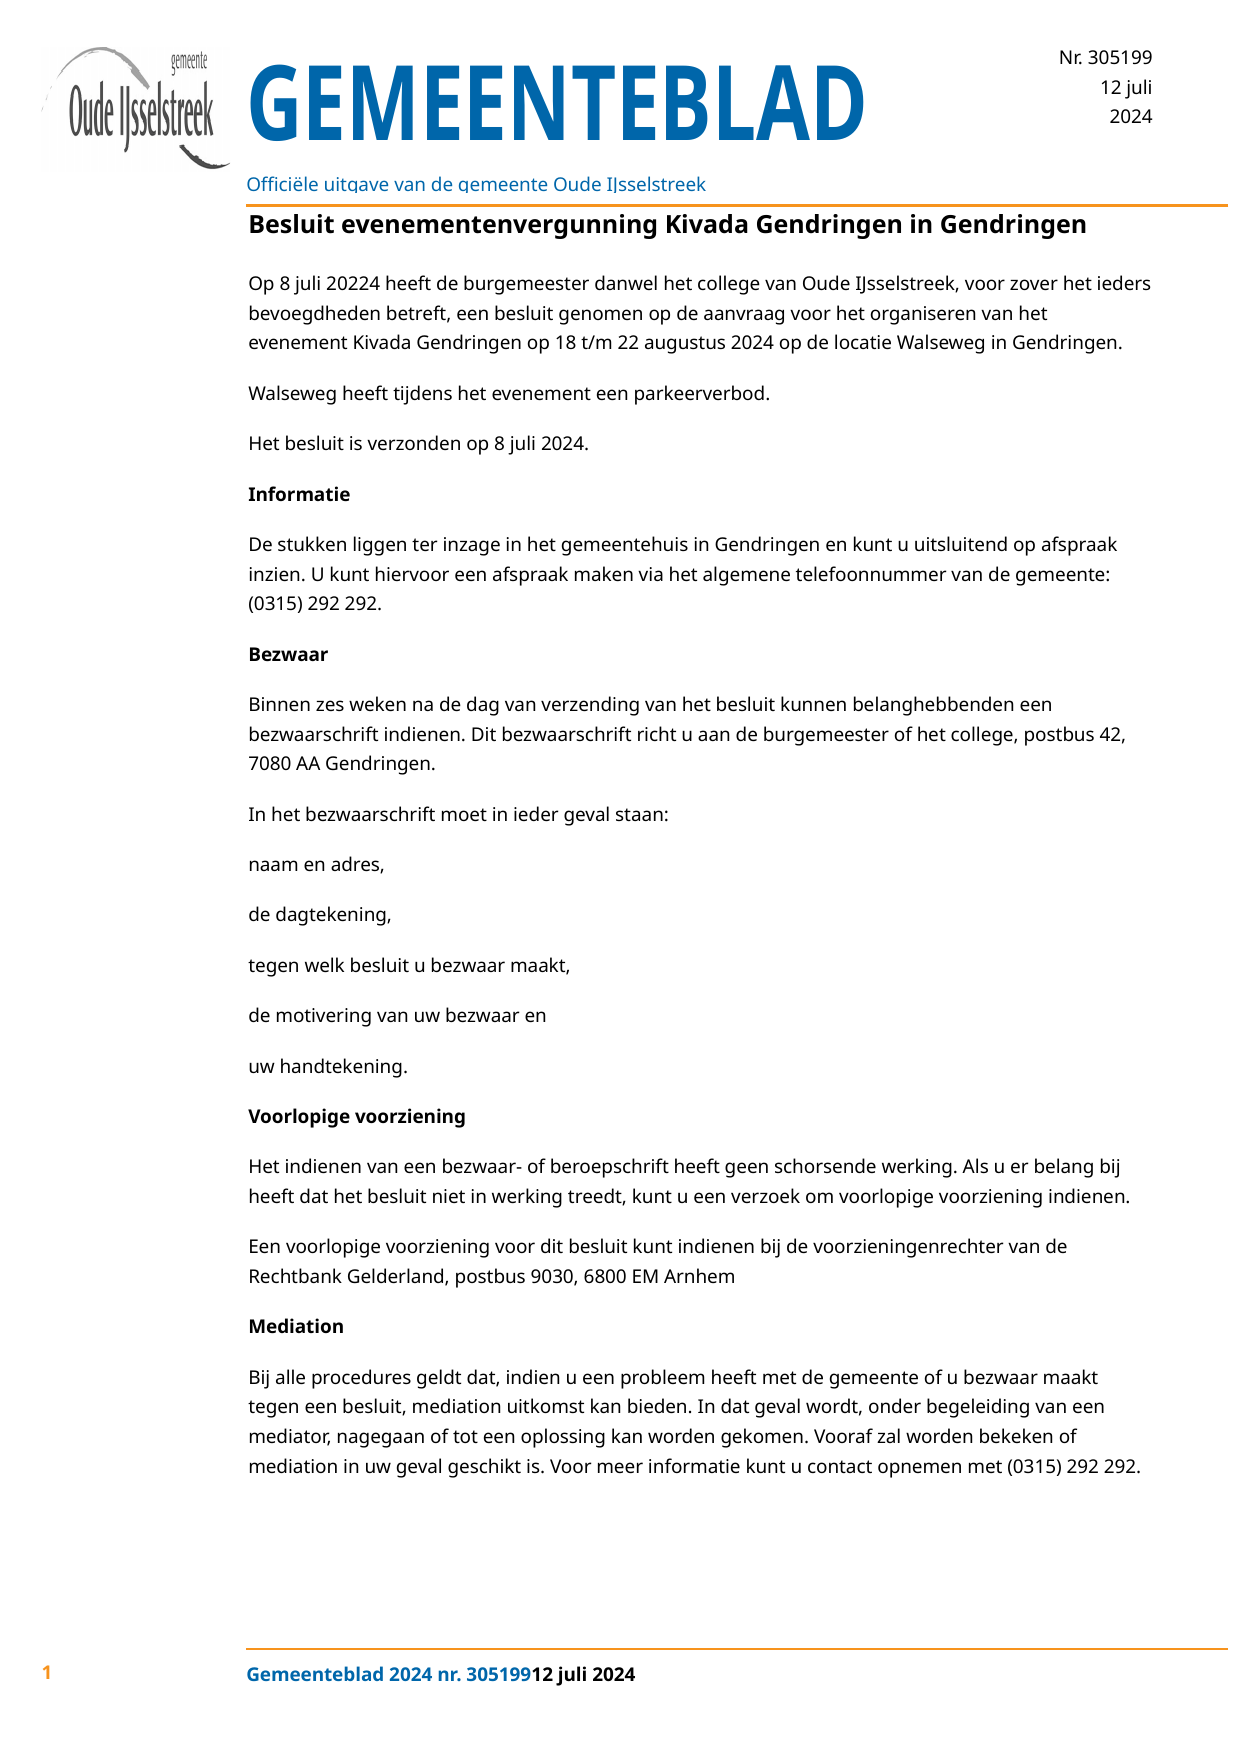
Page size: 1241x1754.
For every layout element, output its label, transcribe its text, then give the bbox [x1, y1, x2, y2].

text Het besluit is verzonden op 8 juli 2024. [248, 430, 1152, 456]
text Bezwaar [248, 641, 1152, 666]
text Binnen zes weken na de dag van verzending van het besluit kunnen belanghebbenden een bezwaarschrift indienen. Dit bezwaarschrift richt u aan de burgemeester of het college, postbus 42, 7080 AA Gendringen. [248, 691, 1152, 776]
text Walseweg heeft tijdens het evenement een parkeerverbod. [248, 380, 1152, 406]
text Op 8 juli 20224 heeft de burgemeester danwel het college van Oude IJsselstreek, voor zover het ieders bevoegdheden betreft, een besluit genomen op de aanvraag voor het organiseren van het evenement Kivada Gendringen op 18 t/m 22 augustus 2024 op de locatie Walseweg in Gendringen. [248, 270, 1152, 355]
text Voorlopige voorziening [248, 1103, 1152, 1129]
text Een voorlopige voorziening voor dit besluit kunt indienen bij de voorzieningenrechter van de Rechtbank Gelderland, postbus 9030, 6800 EM Arnhem [248, 1234, 1152, 1289]
text de motivering van uw bezwaar en [248, 1002, 1152, 1028]
text tegen welk besluit u bezwaar maakt, [248, 952, 1152, 978]
text De stukken liggen ter inzage in het gemeentehuis in Gendringen en kunt u uitsluitend op afspraak inzien. U kunt hiervoor een afspraak maken via het algemene telefoonnummer van de gemeente: (0315) 292 292. [248, 531, 1152, 616]
text In het bezwaarschrift moet in ieder geval staan: [248, 801, 1152, 826]
text de dagtekening, [248, 902, 1152, 927]
text Mediation [248, 1314, 1152, 1339]
text uw handtekening. [248, 1053, 1152, 1078]
text Informatie [248, 481, 1152, 506]
text Bij alle procedures geldt dat, indien u een probleem heeft met de gemeente of u bezwaar maakt tegen een besluit, mediation uitkomst kan bieden. In dat geval wordt, onder begeleiding van een mediator, nagegaan of tot een oplossing kan worden gekomen. Vooraf zal worden bekeken of mediation in uw geval geschikt is. Voor meer informatie kunt u contact opnemen met (0315) 292 292. [248, 1364, 1152, 1478]
text Besluit evenementenvergunning Kivada Gendringen in Gendringen [248, 207, 1152, 241]
text naam en adres, [248, 851, 1152, 877]
text Het indienen van een bezwaar- of beroepschrift heeft geen schorsende werking. Als u er belang bij heeft dat het besluit niet in werking treedt, kunt u een verzoek om voorlopige voorziening indienen. [248, 1154, 1152, 1209]
picture [41, 47, 231, 172]
